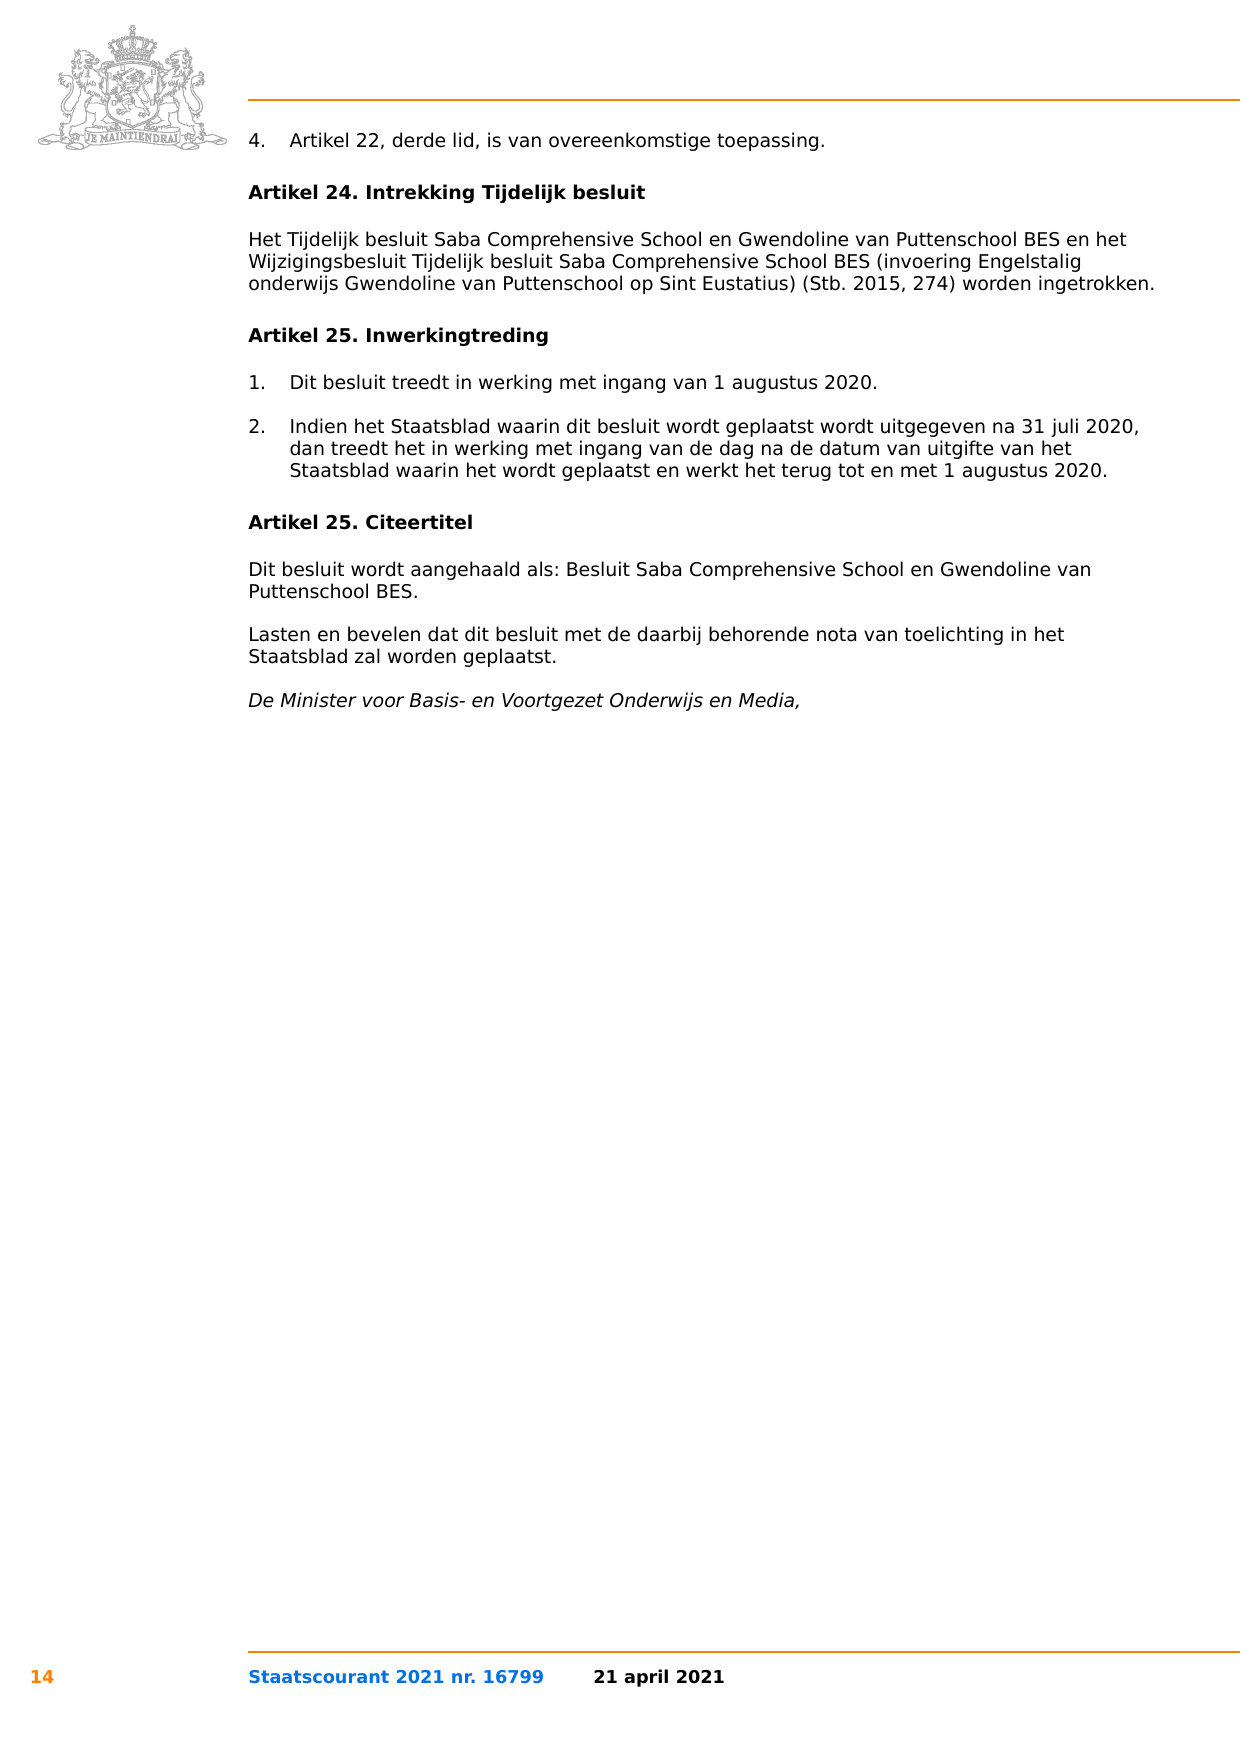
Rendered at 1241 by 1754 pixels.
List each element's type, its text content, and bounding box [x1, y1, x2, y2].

subtitle Artikel 24. Intrekking Tijdelijk besluit [248, 182, 1163, 204]
text 4. Artikel 22, derde lid, is van overeenkomstige toepassing. [248, 130, 1163, 152]
text Lasten en bevelen dat dit besluit met de daarbij behorende nota van toelichting in het Staatsblad zal worden geplaatst. [248, 624, 1163, 668]
text 2. Indien het Staatsblad waarin dit besluit wordt geplaatst wordt uitgegeven na 31 juli 2020, dan treedt het in werking met ingang van de dag na de datum van uitgifte van het Staatsblad waarin het wordt geplaatst en werkt het terug tot en met 1 augustus 2020. [248, 416, 1163, 482]
picture [38, 25, 227, 150]
subtitle Artikel 25. Inwerkingtreding [248, 325, 1163, 347]
text 1. Dit besluit treedt in werking met ingang van 1 augustus 2020. [248, 372, 1163, 394]
subtitle Artikel 25. Citeertitel [248, 512, 1163, 533]
text Het Tijdelijk besluit Saba Comprehensive School en Gwendoline van Puttenschool BES en het Wijzigingsbesluit Tijdelijk besluit Saba Comprehensive School BES (invoering Engelstalig onderwijs Gwendoline van Puttenschool op Sint Eustatius) (Stb. 2015, 274) worden ingetrokken. [248, 229, 1163, 295]
text Dit besluit wordt aangehaald als: Besluit Saba Comprehensive School en Gwendoline van Puttenschool BES. [248, 558, 1163, 602]
text De Minister voor Basis- en Voortgezet Onderwijs en Media, [248, 690, 1163, 712]
